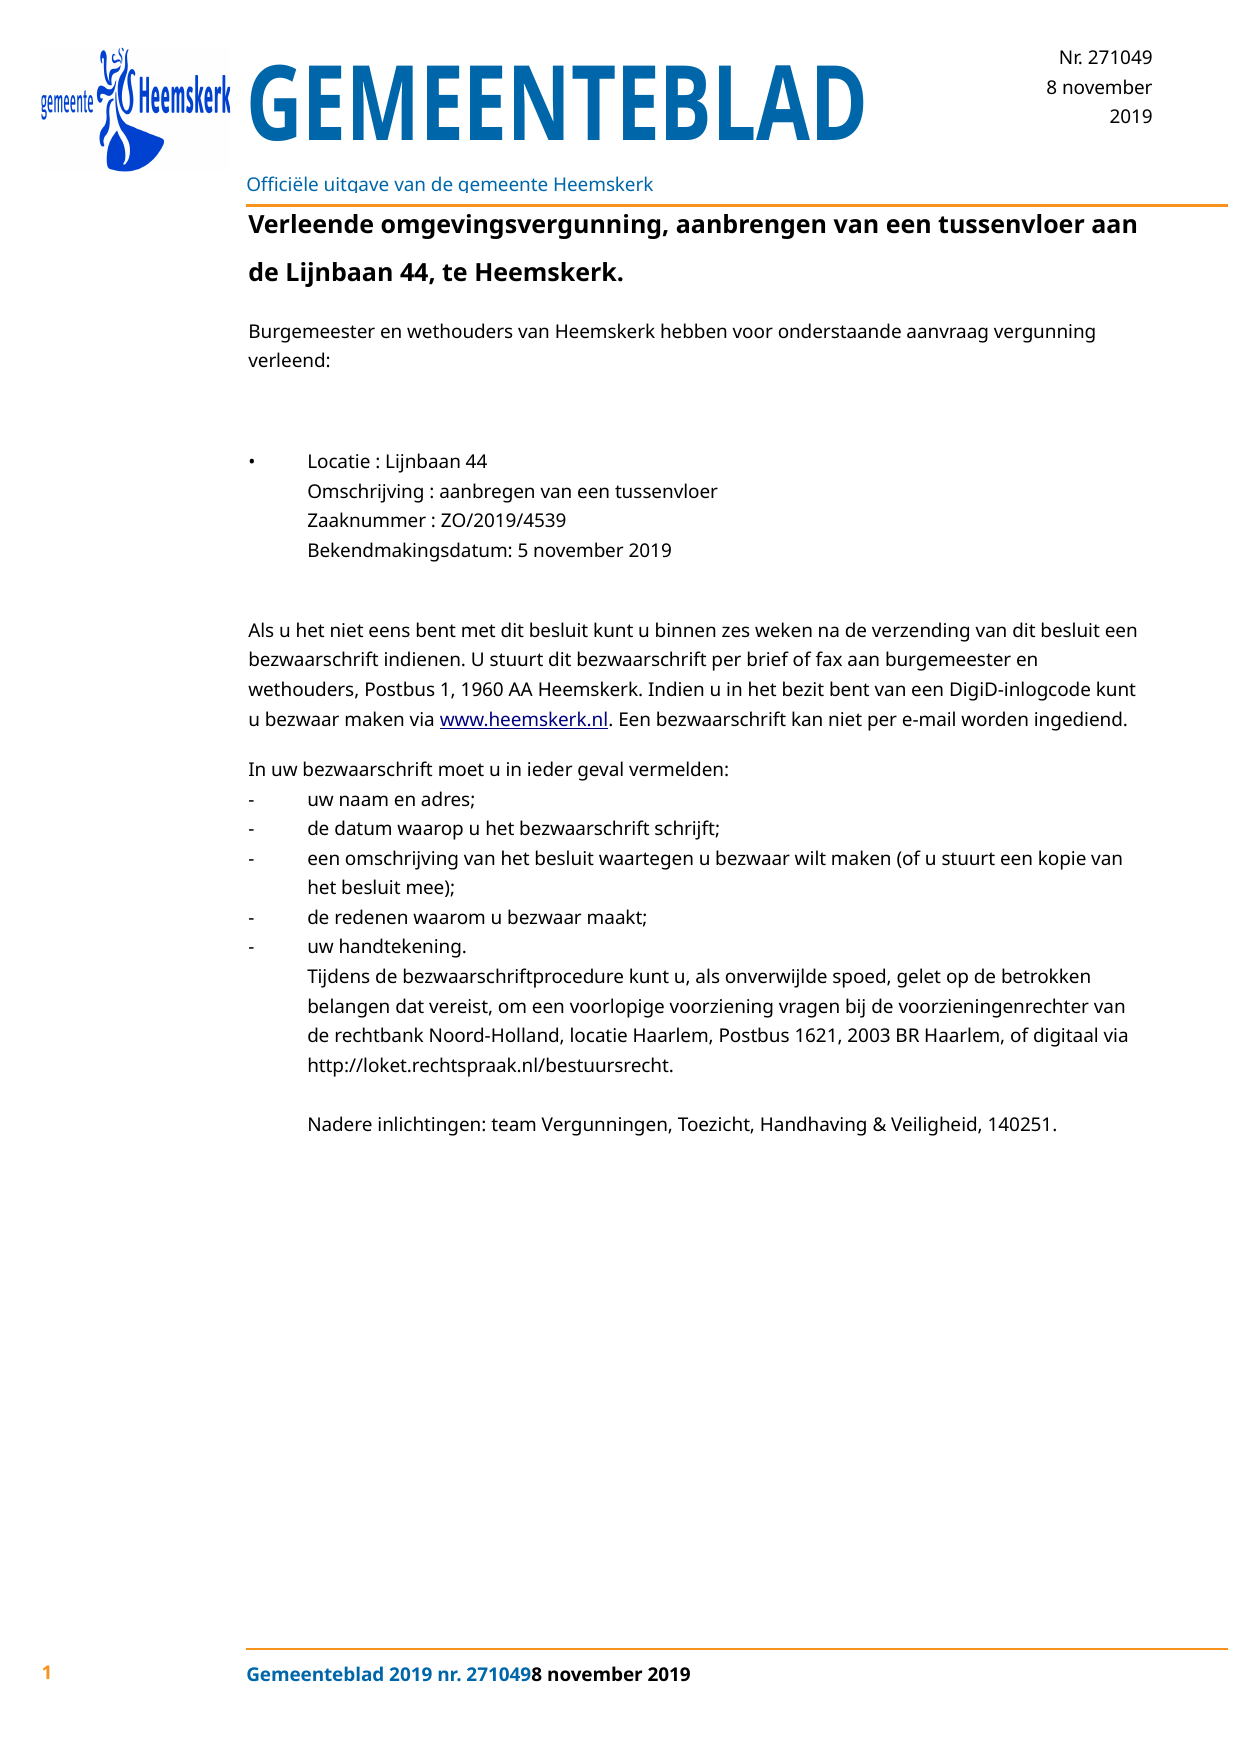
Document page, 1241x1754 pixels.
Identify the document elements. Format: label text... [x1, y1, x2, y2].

text In uw bezwaarschrift moet u in ieder geval vermelden: [248, 756, 1152, 782]
list de redenen waarom u bezwaar maakt; [248, 904, 1152, 930]
text Als u het niet eens bent met dit besluit kunt u binnen zes weken na de verzending van dit besluit een bezwaarschrift indienen. U stuurt dit bezwaarschrift per brief of fax aan burgemeester en wethouders, Postbus 1, 1960 AA Heemskerk. Indien u in het bezit bent van een DigiD-inlogcode kunt u bezwaar maken via www.heemskerk.nl. Een bezwaarschrift kan niet per e-mail worden ingediend. [248, 617, 1152, 732]
picture [41, 47, 231, 172]
list uw naam en adres; [248, 786, 1152, 812]
list de datum waarop u het bezwaarschrift schrijft; [248, 815, 1152, 841]
list Tijdens de bezwaarschriftprocedure kunt u, als onverwijlde spoed, gelet op de betrokken belangen dat vereist, om een voorlopige voorziening vragen bij de voorzieningenrechter van de rechtbank Noord-Holland, locatie Haarlem, Postbus 1621, 2003 BR Haarlem, of digitaal via http://loket.rechtspraak.nl/bestuursrecht. [248, 963, 1152, 1078]
list Locatie : Lijnbaan 44 [248, 448, 1152, 474]
text Verleende omgevingsvergunning, aanbrengen van een tussenvloer aan de Lijnbaan 44, te Heemskerk. [248, 207, 1152, 288]
list Nadere inlichtingen: team Vergunningen, Toezicht, Handhaving & Veiligheid, 140251. [248, 1111, 1152, 1137]
list uw handtekening. [248, 934, 1152, 959]
list een omschrijving van het besluit waartegen u bezwaar wilt maken (of u stuurt een kopie van het besluit mee); [248, 845, 1152, 900]
list Bekendmakingsdatum: 5 november 2019 [248, 537, 1152, 563]
text Burgemeester en wethouders van Heemskerk hebben voor onderstaande aanvraag vergunning verleend: [248, 318, 1152, 373]
list Omschrijving : aanbregen van een tussenvloer [248, 478, 1152, 504]
list Zaaknummer : ZO/2019/4539 [248, 507, 1152, 533]
